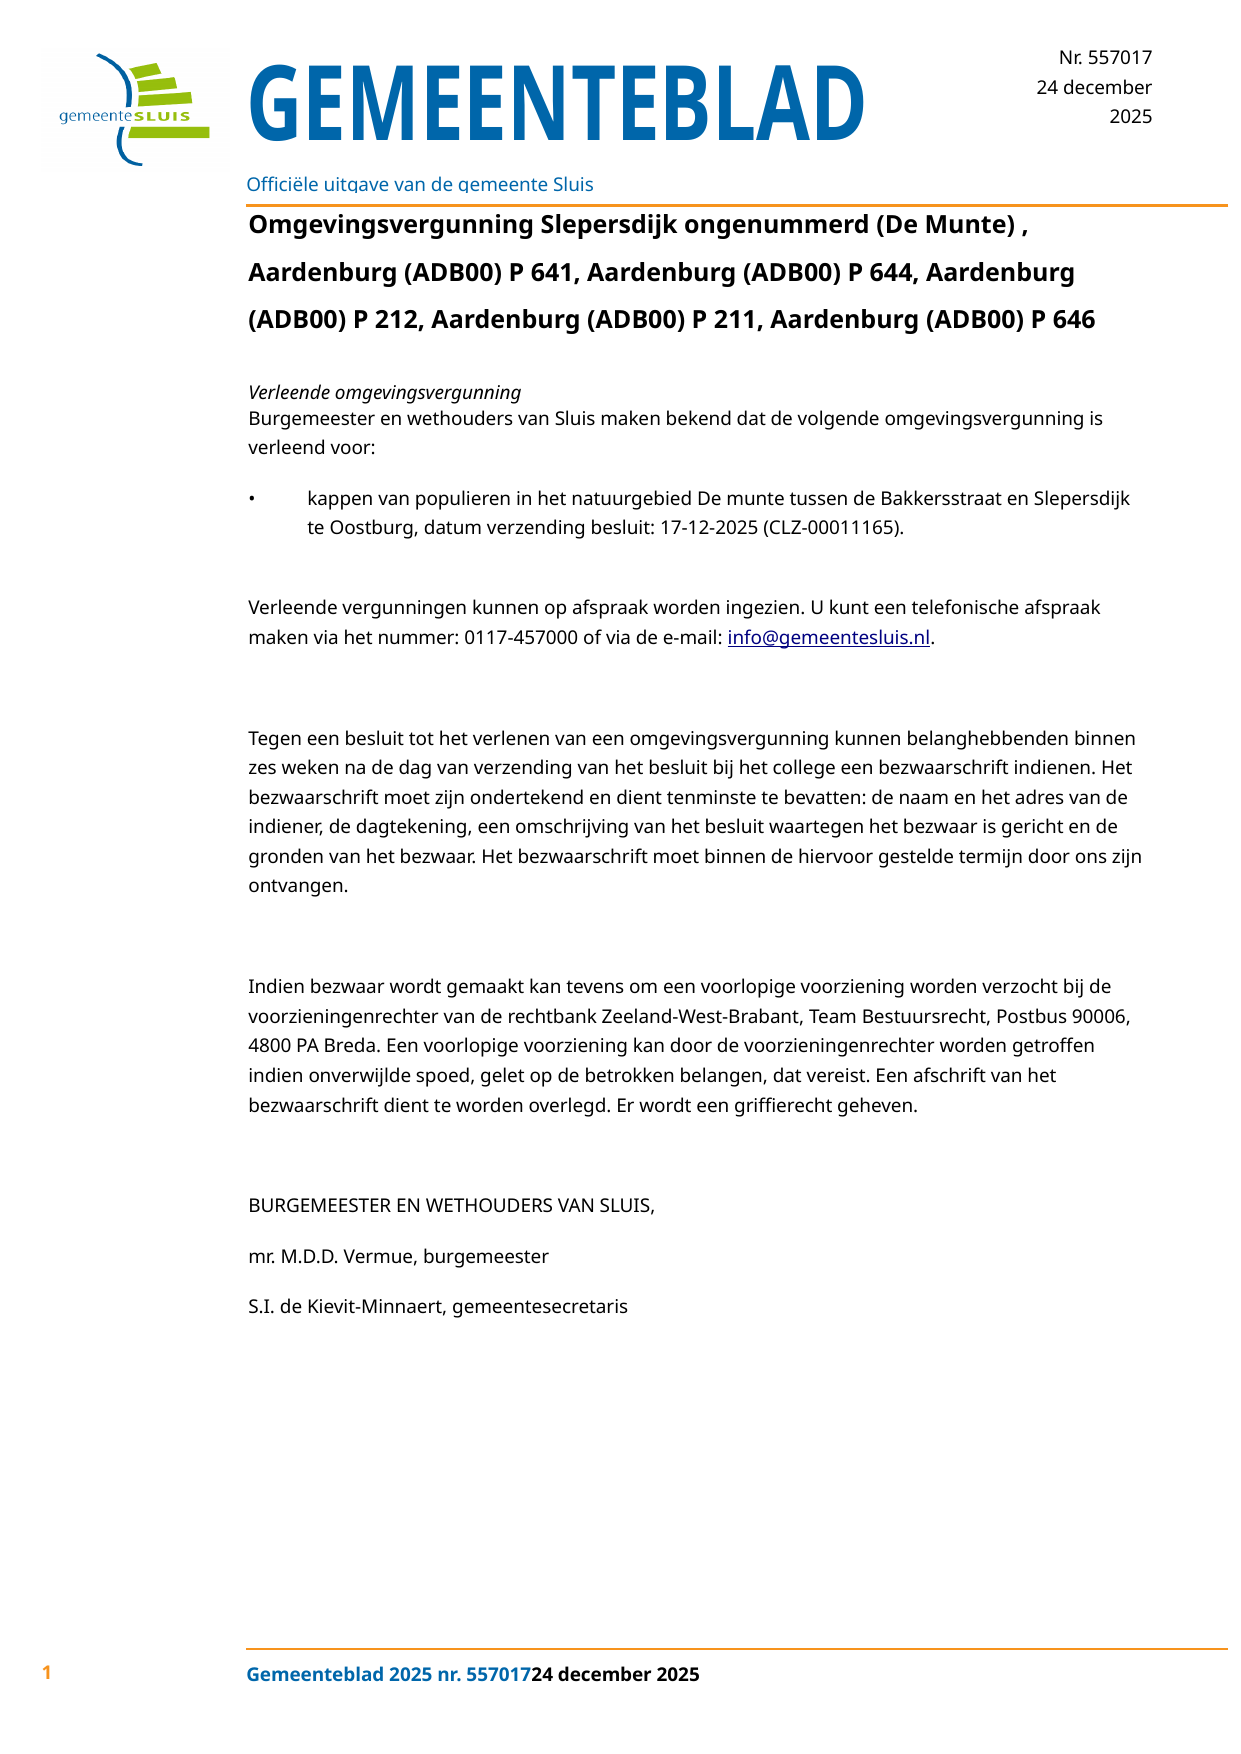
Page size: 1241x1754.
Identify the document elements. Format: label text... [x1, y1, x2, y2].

text Indien bezwaar wordt gemaakt kan tevens om een voorlopige voorziening worden verzocht bij de voorzieningenrechter van de rechtbank Zeeland-West-Brabant, Team Bestuursrecht, Postbus 90006, 4800 PA Breda. Een voorlopige voorziening kan door de voorzieningenrechter worden getroffen indien onverwijlde spoed, gelet op de betrokken belangen, dat vereist. Een afschrift van het bezwaarschrift dient te worden overlegd. Er wordt een griffierecht geheven. [248, 973, 1152, 1118]
text Verleende vergunningen kunnen op afspraak worden ingezien. U kunt een telefonische afspraak maken via het nummer: 0117-457000 of via de e-mail: info@gemeentesluis.nl. [248, 594, 1152, 650]
text Verleende omgevingsvergunning [248, 379, 1152, 405]
text BURGEMEESTER EN WETHOUDERS VAN SLUIS, [248, 1193, 1152, 1218]
text mr. M.D.D. Vermue, burgemeester [248, 1243, 1152, 1269]
list kappen van populieren in het natuurgebied De munte tussen de Bakkersstraat en Slepersdijk te Oostburg, datum verzending besluit: 17-12-2025 (CLZ-00011165). [248, 485, 1152, 540]
text Tegen een besluit tot het verlenen van een omgevingsvergunning kunnen belanghebbenden binnen zes weken na de dag van verzending van het besluit bij het college een bezwaarschrift indienen. Het bezwaarschrift moet zijn ondertekend en dient tenminste te bevatten: de naam en het adres van de indiener, de dagtekening, een omschrijving van het besluit waartegen het bezwaar is gericht en de gronden van het bezwaar. Het bezwaarschrift moet binnen de hiervoor gestelde termijn door ons zijn ontvangen. [248, 725, 1152, 898]
picture [41, 47, 231, 172]
text S.I. de Kievit-Minnaert, gemeentesecretaris [248, 1293, 1152, 1319]
text Burgemeester en wethouders van Sluis maken bekend dat de volgende omgevingsvergunning is verleend voor: [248, 405, 1152, 460]
text Omgevingsvergunning Slepersdijk ongenummerd (De Munte) , Aardenburg (ADB00) P 641, Aardenburg (ADB00) P 644, Aardenburg (ADB00) P 212, Aardenburg (ADB00) P 211, Aardenburg (ADB00) P 646 [248, 207, 1152, 336]
